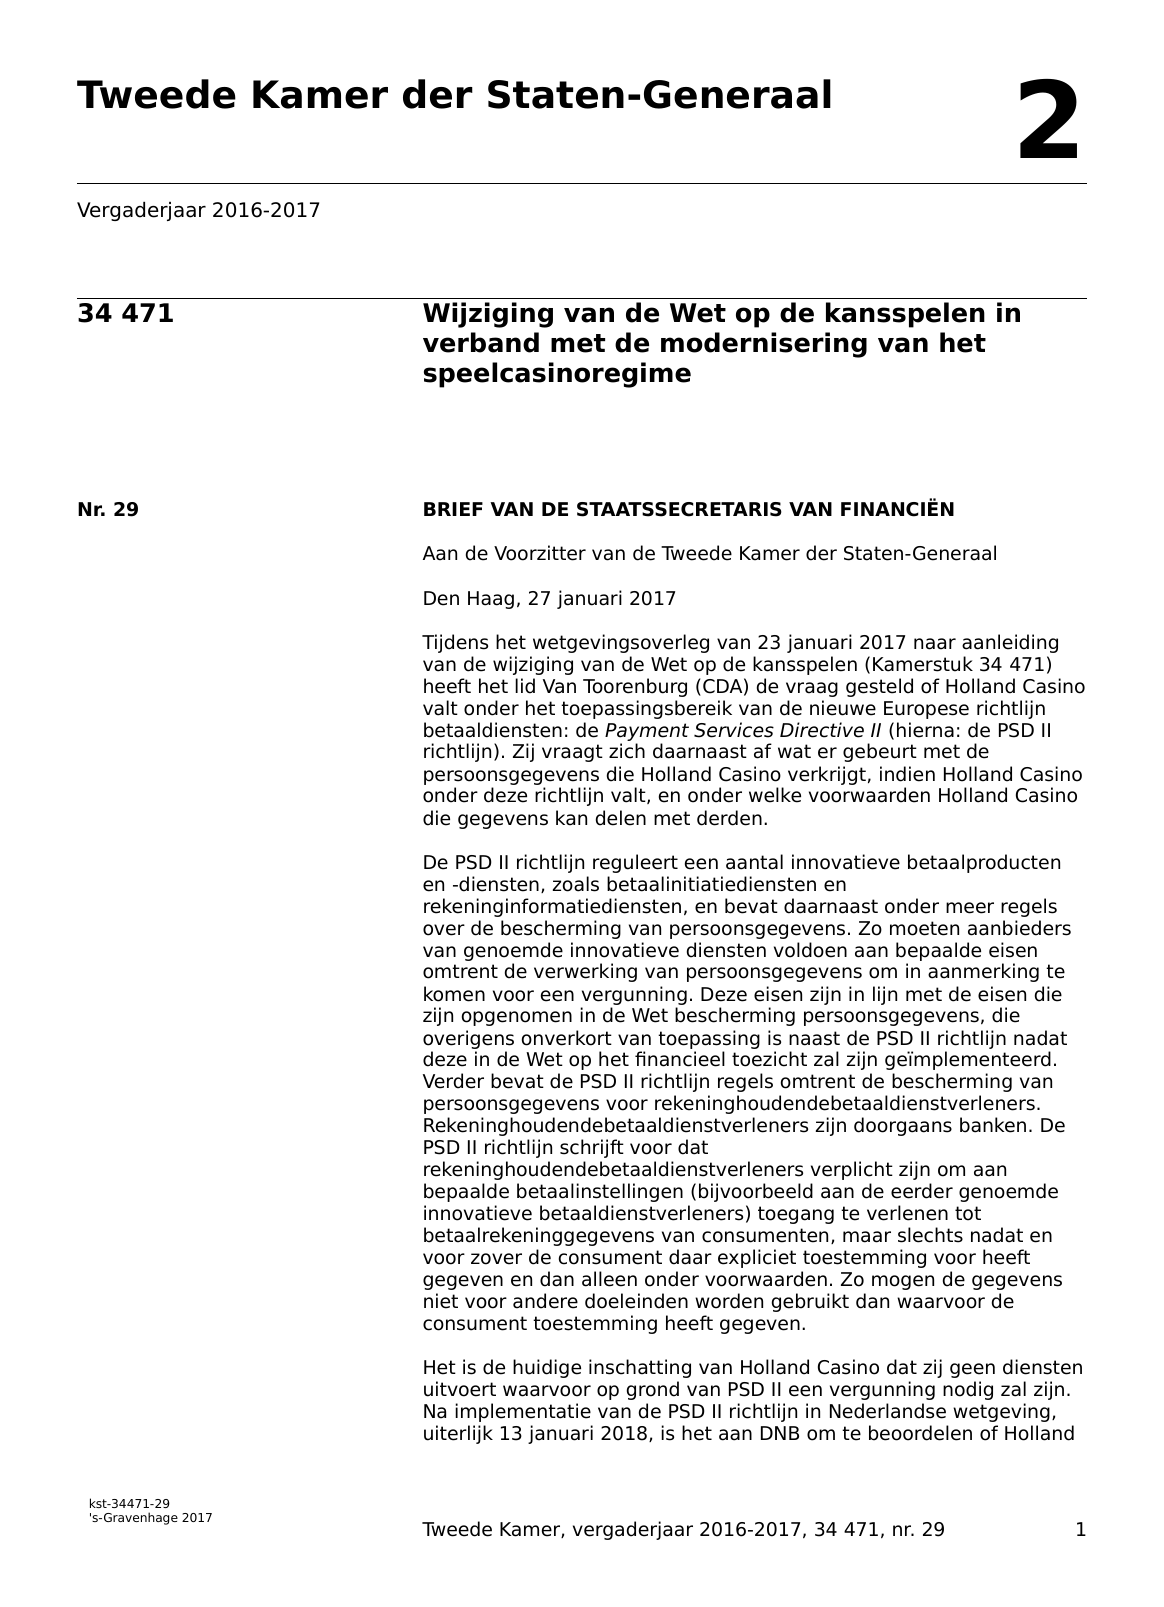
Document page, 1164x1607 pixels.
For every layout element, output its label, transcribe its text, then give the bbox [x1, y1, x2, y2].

table_cell Vergaderjaar 2016-2017 [77, 184, 1087, 298]
text Den Haag, 27 januari 2017 [422, 587, 1087, 609]
table_header Tweede Kamer der Staten-Generaal [77, 59, 886, 183]
subtitle 34 471 Wijziging van de Wet op de kansspelen in verband met de modernisering van het speelcasinoregime [77, 299, 1087, 388]
text Tijdens het wetgevingsoverleg van 23 januari 2017 naar aanleiding van de wijziging van de Wet op de kansspelen (Kamerstuk 34 471) heeft het lid Van Toorenburg (CDA) de vraag gesteld of Holland Casino valt onder het toepassingsbereik van de nieuwe Europese richtlijn betaaldiensten: de Payment Services Directive II (hierna: de PSD II richtlijn). Zij vraagt zich daarnaast af wat er gebeurt met de persoonsgegevens die Holland Casino verkrijgt, indien Holland Casino onder deze richtlijn valt, en onder welke voorwaarden Holland Casino die gegevens kan delen met derden. [422, 632, 1087, 829]
text Aan de Voorzitter van de Tweede Kamer der Staten-Generaal [422, 543, 1087, 565]
subtitle Nr. 29 BRIEF VAN DE STAATSSECRETARIS VAN FINANCIËN [77, 499, 1087, 521]
text Het is de huidige inschatting van Holland Casino dat zij geen diensten uitvoert waarvoor op grond van PSD II een vergunning nodig zal zijn. Na implementatie van de PSD II richtlijn in Nederlandse wetgeving, uiterlijk 13 januari 2018, is het aan DNB om te beoordelen of Holland [422, 1357, 1087, 1445]
text kst-34471-29 [88, 1497, 323, 1511]
text 's-Gravenhage 2017 [88, 1511, 323, 1525]
table_header 2 [886, 59, 1087, 183]
text De PSD II richtlijn reguleert een aantal innovatieve betaalproducten en -diensten, zoals betaalinitiatiediensten en rekeninginformatiediensten, en bevat daarnaast onder meer regels over de bescherming van persoonsgegevens. Zo moeten aanbieders van genoemde innovatieve diensten voldoen aan bepaalde eisen omtrent de verwerking van persoonsgegevens om in aanmerking te komen voor een vergunning. Deze eisen zijn in lijn met de eisen die zijn opgenomen in de Wet bescherming persoonsgegevens, die overigens onverkort van toepassing is naast de PSD II richtlijn nadat deze in de Wet op het financieel toezicht zal zijn geïmplementeerd. Verder bevat de PSD II richtlijn regels omtrent de bescherming van persoonsgegevens voor rekeninghoudendebetaaldienstverleners. Rekeninghoudendebetaaldienstverleners zijn doorgaans banken. De PSD II richtlijn schrijft voor dat rekeninghoudendebetaaldienstverleners verplicht zijn om aan bepaalde betaalinstellingen (bijvoorbeeld aan de eerder genoemde innovatieve betaaldienstverleners) toegang te verlenen tot betaalrekeninggegevens van consumenten, maar slechts nadat en voor zover de consument daar expliciet toestemming voor heeft gegeven en dan alleen onder voorwaarden. Zo mogen de gegevens niet voor andere doeleinden worden gebruikt dan waarvoor de consument toestemming heeft gegeven. [422, 852, 1087, 1335]
